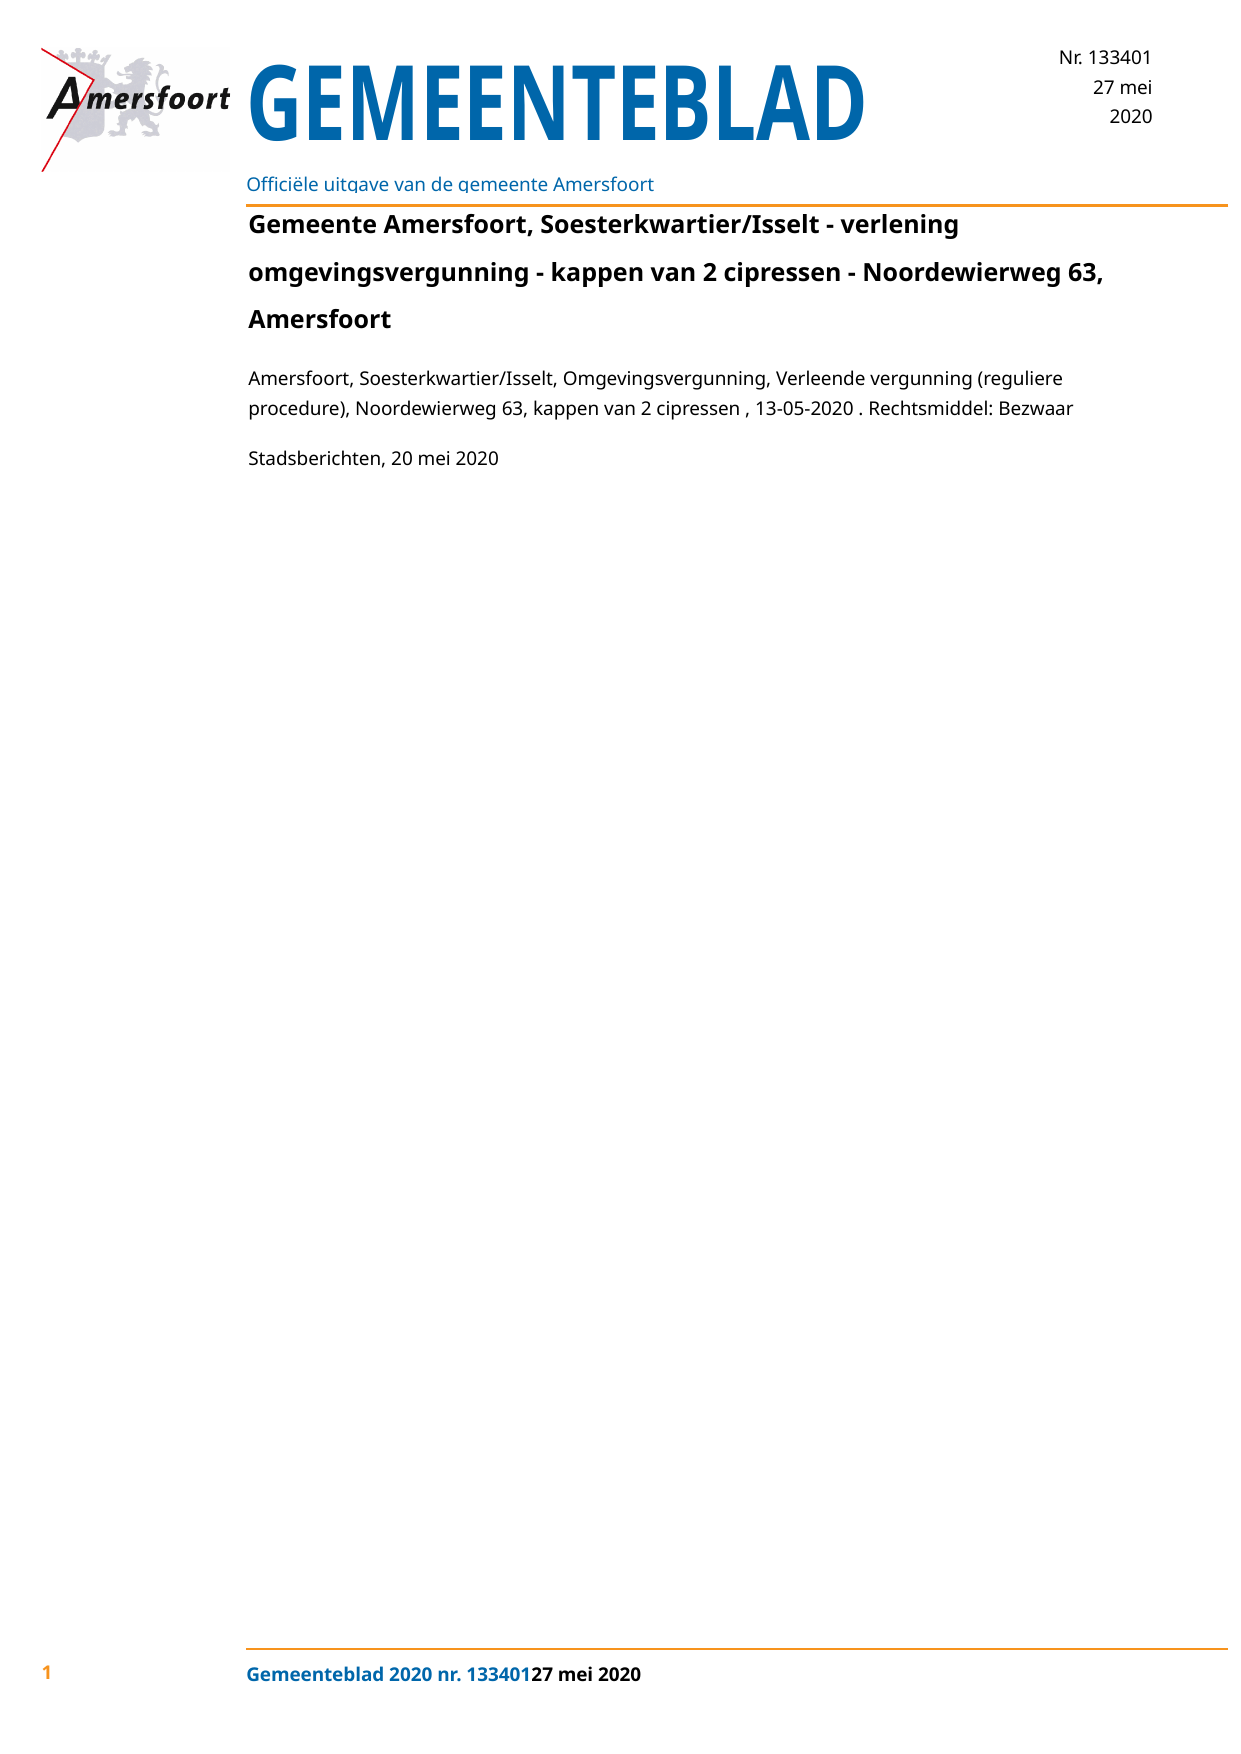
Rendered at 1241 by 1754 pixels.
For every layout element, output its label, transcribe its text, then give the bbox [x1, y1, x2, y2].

picture [41, 47, 231, 172]
text Stadsberichten, 20 mei 2020 [248, 446, 1152, 471]
text Gemeente Amersfoort, Soesterkwartier/Isselt - verlening omgevingsvergunning - kappen van 2 cipressen - Noordewierweg 63, Amersfoort [248, 207, 1152, 336]
text Amersfoort, Soesterkwartier/Isselt, Omgevingsvergunning, Verleende vergunning (reguliere procedure), Noordewierweg 63, kappen van 2 cipressen , 13-05-2020 . Rechtsmiddel: Bezwaar [248, 366, 1152, 421]
